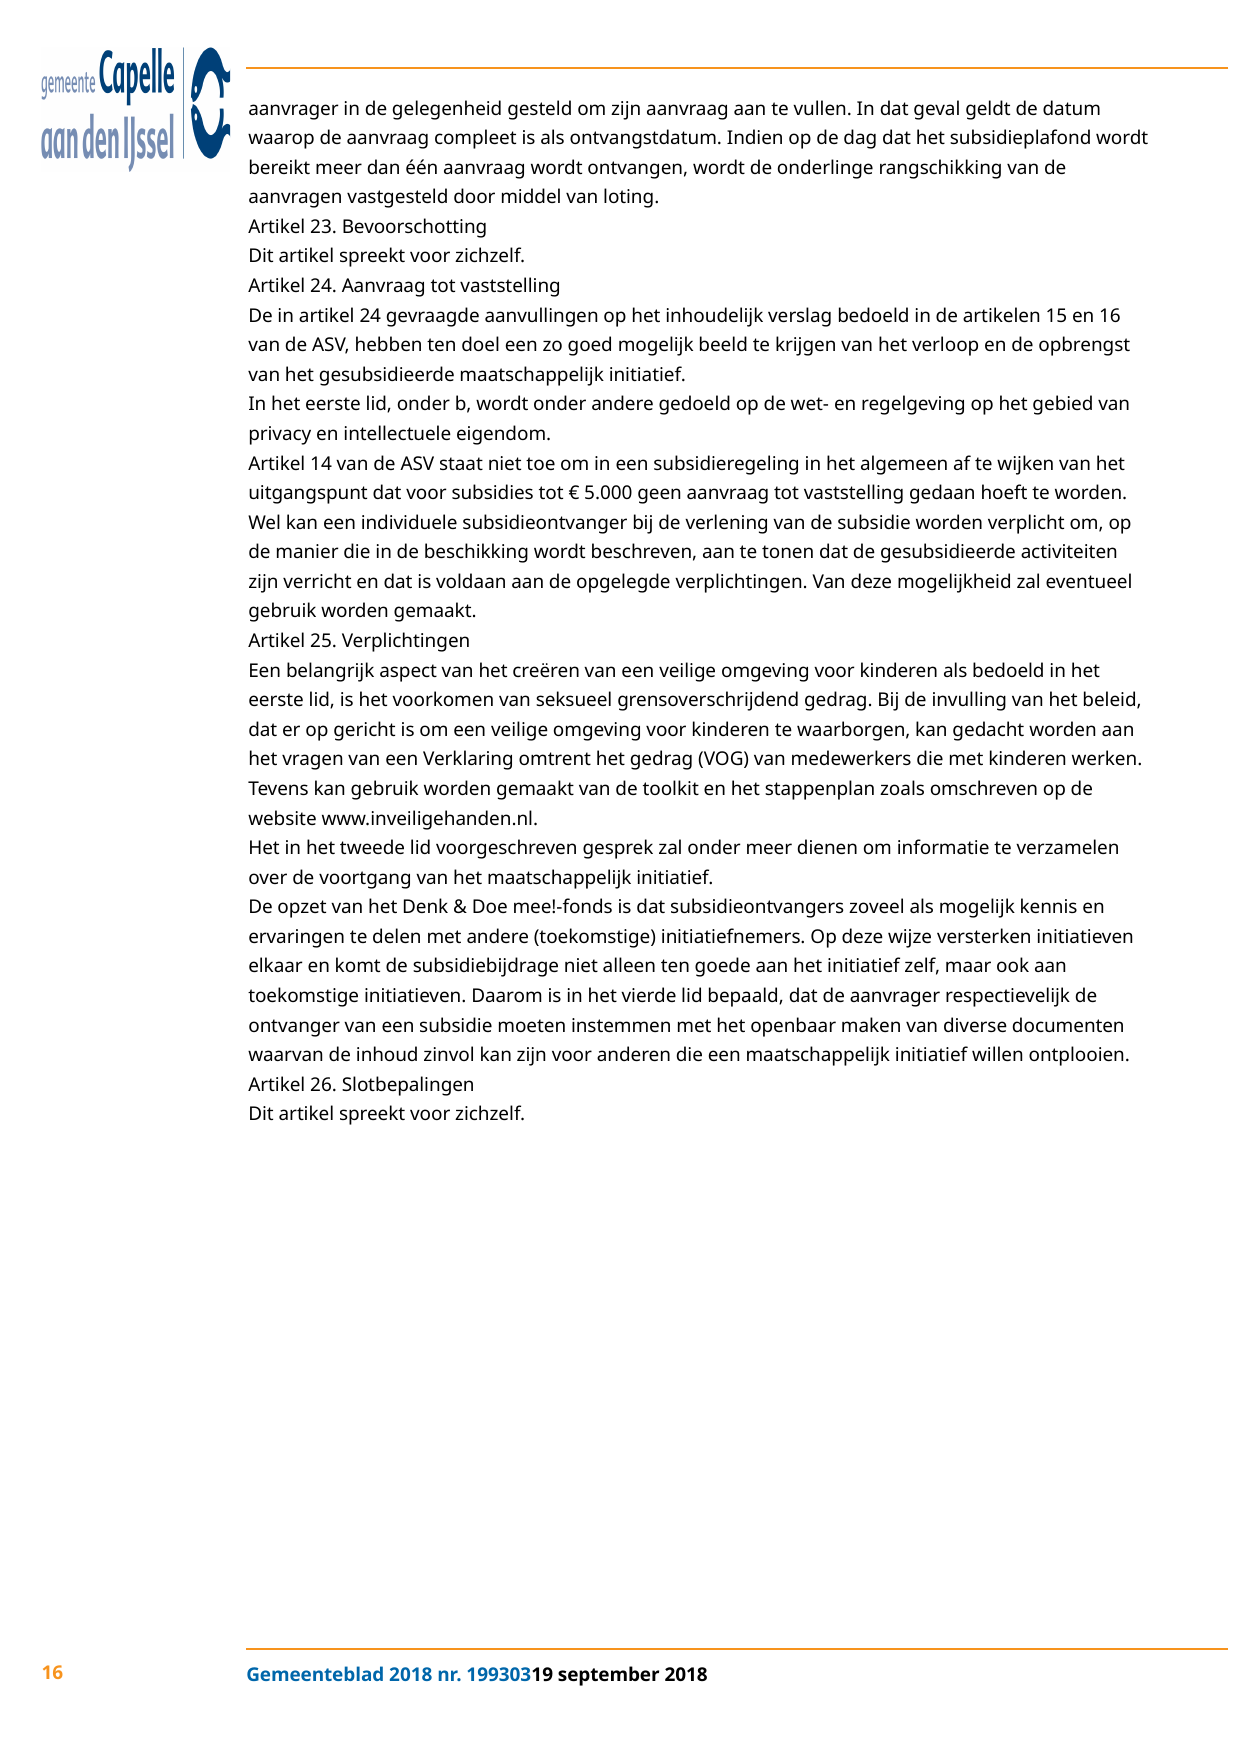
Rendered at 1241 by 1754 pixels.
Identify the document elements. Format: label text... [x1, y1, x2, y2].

text De opzet van het Denk & Doe mee!-fonds is dat subsidieontvangers zoveel als mogelijk kennis en ervaringen te delen met andere (toekomstige) initiatiefnemers. Op deze wijze versterken initiatieven elkaar en komt de subsidiebijdrage niet alleen ten goede aan het initiatief zelf, maar ook aan toekomstige initiatieven. Daarom is in het vierde lid bepaald, dat de aanvrager respectievelijk de ontvanger van een subsidie moeten instemmen met het openbaar maken van diverse documenten waarvan de inhoud zinvol kan zijn voor anderen die een maatschappelijk initiatief willen ontplooien. [248, 893, 1152, 1067]
text Een belangrijk aspect van het creëren van een veilige omgeving voor kinderen als bedoeld in het eerste lid, is het voorkomen van seksueel grensoverschrijdend gedrag. Bij de invulling van het beleid, dat er op gericht is om een veilige omgeving voor kinderen te waarborgen, kan gedacht worden aan het vragen van een Verklaring omtrent het gedrag (VOG) van medewerkers die met kinderen werken. Tevens kan gebruik worden gemaakt van de toolkit en het stappenplan zoals omschreven op de website www.inveiligehanden.nl. [248, 657, 1152, 831]
text In het eerste lid, onder b, wordt onder andere gedoeld op de wet- en regelgeving op het gebied van privacy en intellectuele eigendom. [248, 391, 1152, 446]
text Het in het tweede lid voorgeschreven gesprek zal onder meer dienen om informatie te verzamelen over de voortgang van het maatschappelijk initiatief. [248, 834, 1152, 890]
text Artikel 23. Bevoorschotting [248, 213, 1152, 239]
text aanvrager in de gelegenheid gesteld om zijn aanvraag aan te vullen. In dat geval geldt de datum waarop de aanvraag compleet is als ontvangstdatum. Indien op de dag dat het subsidieplafond wordt bereikt meer dan één aanvraag wordt ontvangen, wordt de onderlinge rangschikking van de aanvragen vastgesteld door middel van loting. [248, 95, 1152, 209]
picture [41, 47, 231, 172]
text Artikel 26. Slotbepalingen [248, 1071, 1152, 1097]
text Dit artikel spreekt voor zichzelf. [248, 243, 1152, 268]
text Artikel 25. Verplichtingen [248, 627, 1152, 653]
text Dit artikel spreekt voor zichzelf. [248, 1101, 1152, 1126]
text Artikel 14 van de ASV staat niet toe om in een subsidieregeling in het algemeen af te wijken van het uitgangspunt dat voor subsidies tot € 5.000 geen aanvraag tot vaststelling gedaan hoeft te worden. Wel kan een individuele subsidieontvanger bij de verlening van de subsidie worden verplicht om, op de manier die in de beschikking wordt beschreven, aan te tonen dat de gesubsidieerde activiteiten zijn verricht en dat is voldaan aan de opgelegde verplichtingen. Van deze mogelijkheid zal eventueel gebruik worden gemaakt. [248, 450, 1152, 623]
text Artikel 24. Aanvraag tot vaststelling [248, 272, 1152, 298]
text De in artikel 24 gevraagde aanvullingen op het inhoudelijk verslag bedoeld in de artikelen 15 en 16 van de ASV, hebben ten doel een zo goed mogelijk beeld te krijgen van het verloop en de opbrengst van het gesubsidieerde maatschappelijk initiatief. [248, 302, 1152, 387]
